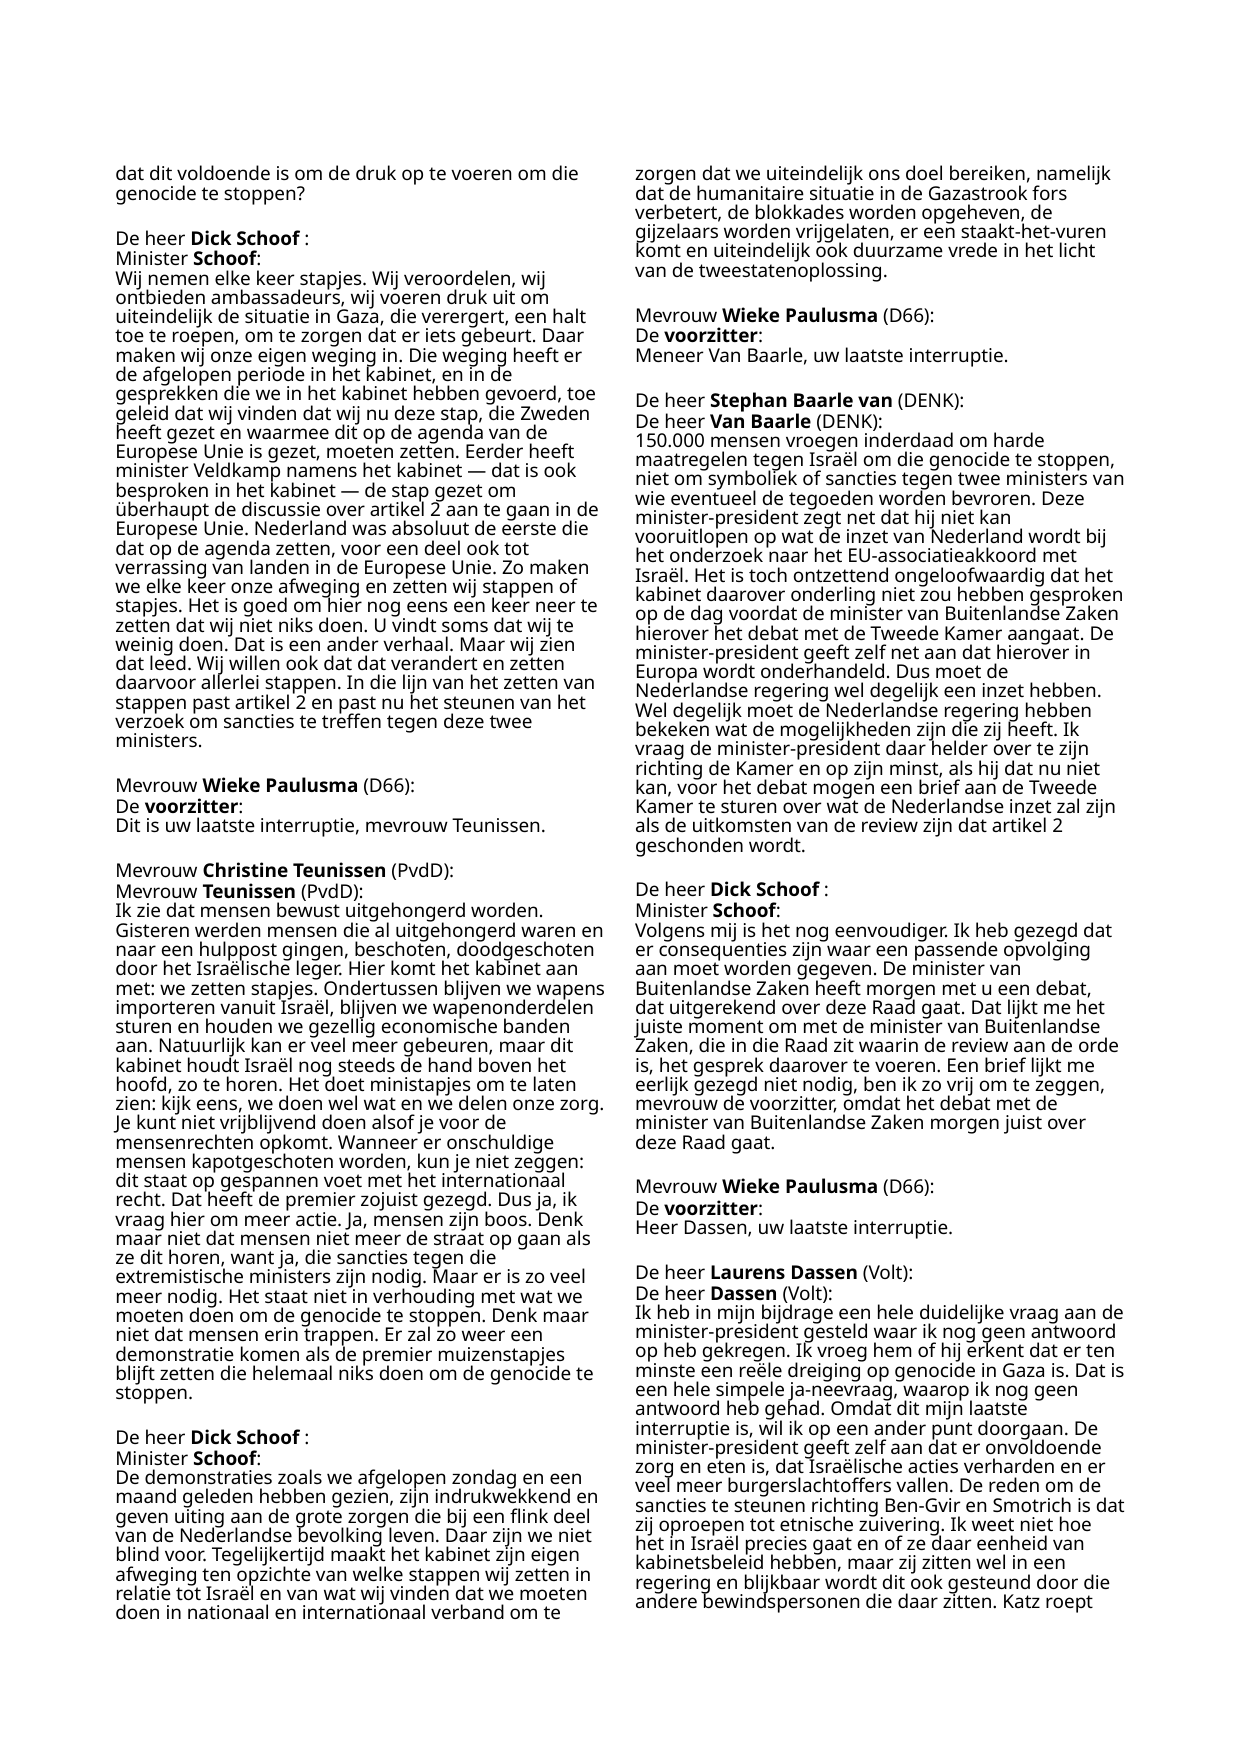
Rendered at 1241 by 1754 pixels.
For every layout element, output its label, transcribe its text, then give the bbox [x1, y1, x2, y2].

text Meneer Van Baarle, uw laatste interruptie. [635, 347, 1125, 366]
text Volgens mij is het nog eenvoudiger. Ik heb gezegd dat er consequenties zijn waar een passende opvolging aan moet worden gegeven. De minister van Buitenlandse Zaken heeft morgen met u een debat, dat uitgerekend over deze Raad gaat. Dat lijkt me het juiste moment om met de minister van Buitenlandse Zaken, die in die Raad zit waarin de review aan de orde is, het gesprek daarover te voeren. Een brief lijkt me eerlijk gezegd niet nodig, ben ik zo vrij om te zeggen, mevrouw de voorzitter, omdat het debat met de minister van Buitenlandse Zaken morgen juist over deze Raad gaat. [635, 922, 1125, 1153]
text Mevrouw Wieke Paulusma (D66): [635, 1174, 1125, 1199]
text zorgen dat we uiteindelijk ons doel bereiken, namelijk dat de humanitaire situatie in de Gazastrook fors verbetert, de blokkades worden opgeheven, de gijzelaars worden vrijgelaten, er een staakt-het-vuren komt en uiteindelijk ook duurzame vrede in het licht van de tweestatenoplossing. [635, 165, 1125, 281]
text Mevrouw Teunissen (PvdD): [115, 883, 605, 902]
text De heer Dassen (Volt): [635, 1284, 1125, 1304]
text Wij nemen elke keer stapjes. Wij veroordelen, wij ontbieden ambassadeurs, wij voeren druk uit om uiteindelijk de situatie in Gaza, die verergert, een halt toe te roepen, om te zorgen dat er iets gebeurt. Daar maken wij onze eigen weging in. Die weging heeft er de afgelopen periode in het kabinet, en in de gesprekken die we in het kabinet hebben gevoerd, toe geleid dat wij vinden dat wij nu deze stap, die Zweden heeft gezet en waarmee dit op de agenda van de Europese Unie is gezet, moeten zetten. Eerder heeft minister Veldkamp namens het kabinet — dat is ook besproken in het kabinet — de stap gezet om überhaupt de discussie over artikel 2 aan te gaan in de Europese Unie. Nederland was absoluut de eerste die dat op de agenda zetten, voor een deel ook tot verrassing van landen in de Europese Unie. Zo maken we elke keer onze afweging en zetten wij stappen of stapjes. Het is goed om hier nog eens een keer neer te zetten dat wij niet niks doen. U vindt soms dat wij te weinig doen. Dat is een ander verhaal. Maar wij zien dat leed. Wij willen ook dat dat verandert en zetten daarvoor allerlei stappen. In die lijn van het zetten van stappen past artikel 2 en past nu het steunen van het verzoek om sancties te treffen tegen deze twee ministers. [115, 270, 605, 751]
text Ik zie dat mensen bewust uitgehongerd worden. Gisteren werden mensen die al uitgehongerd waren en naar een hulppost gingen, beschoten, doodgeschoten door het Israëlische leger. Hier komt het kabinet aan met: we zetten stapjes. Ondertussen blijven we wapens importeren vanuit Israël, blijven we wapenonderdelen sturen en houden we gezellig economische banden aan. Natuurlijk kan er veel meer gebeuren, maar dit kabinet houdt Israël nog steeds de hand boven het hoofd, zo te horen. Het doet ministapjes om te laten zien: kijk eens, we doen wel wat en we delen onze zorg. Je kunt niet vrijblijvend doen alsof je voor de mensenrechten opkomt. Wanneer er onschuldige mensen kapotgeschoten worden, kun je niet zeggen: dit staat op gespannen voet met het internationaal recht. Dat heeft de premier zojuist gezegd. Dus ja, ik vraag hier om meer actie. Ja, mensen zijn boos. Denk maar niet dat mensen niet meer de straat op gaan als ze dit horen, want ja, die sancties tegen die extremistische ministers zijn nodig. Maar er is zo veel meer nodig. Het staat niet in verhouding met wat we moeten doen om de genocide te stoppen. Denk maar niet dat mensen erin trappen. Er zal zo weer een demonstratie komen als de premier muizenstapjes blijft zetten die helemaal niks doen om de genocide te stoppen. [115, 902, 605, 1403]
text De heer Van Baarle (DENK): [635, 413, 1125, 432]
text Minister Schoof: [115, 250, 605, 270]
text De heer Dick Schoof : [635, 877, 1125, 902]
text Mevrouw Christine Teunissen (PvdD): [115, 857, 605, 883]
text Mevrouw Wieke Paulusma (D66): [635, 302, 1125, 327]
text De heer Dick Schoof : [115, 225, 605, 250]
text Heer Dassen, uw laatste interruptie. [635, 1219, 1125, 1238]
text Ik heb in mijn bijdrage een hele duidelijke vraag aan de minister-president gesteld waar ik nog geen antwoord op heb gekregen. Ik vroeg hem of hij erkent dat er ten minste een reële dreiging op genocide in Gaza is. Dat is een hele simpele ja-neevraag, waarop ik nog geen antwoord heb gehad. Omdat dit mijn laatste interruptie is, wil ik op een ander punt doorgaan. De minister-president geeft zelf aan dat er onvoldoende zorg en eten is, dat Israëlische acties verharden en er veel meer burgerslachtoffers vallen. De reden om de sancties te steunen richting Ben-Gvir en Smotrich is dat zij oproepen tot etnische zuivering. Ik weet niet hoe het in Israël precies gaat en of ze daar eenheid van kabinetsbeleid hebben, maar zij zitten wel in een regering en blijkbaar wordt dit ook gesteund door die andere bewindspersonen die daar zitten. Katz roept [635, 1304, 1125, 1612]
text De voorzitter: [115, 798, 605, 817]
text Minister Schoof: [635, 902, 1125, 922]
text De voorzitter: [635, 327, 1125, 347]
text De heer Laurens Dassen (Volt): [635, 1259, 1125, 1284]
text De heer Dick Schoof : [115, 1424, 605, 1450]
text Mevrouw Wieke Paulusma (D66): [115, 772, 605, 798]
text De heer Stephan Baarle van (DENK): [635, 387, 1125, 413]
text dat dit voldoende is om de druk op te voeren om die genocide te stoppen? [115, 165, 605, 204]
text 150.000 mensen vroegen inderdaad om harde maatregelen tegen Israël om die genocide te stoppen, niet om symboliek of sancties tegen twee ministers van wie eventueel de tegoeden worden bevroren. Deze minister-president zegt net dat hij niet kan vooruitlopen op wat de inzet van Nederland wordt bij het onderzoek naar het EU-associatieakkoord met Israël. Het is toch ontzettend ongeloofwaardig dat het kabinet daarover onderling niet zou hebben gesproken op de dag voordat de minister van Buitenlandse Zaken hierover het debat met de Tweede Kamer aangaat. De minister-president geeft zelf net aan dat hierover in Europa wordt onderhandeld. Dus moet de Nederlandse regering wel degelijk een inzet hebben. Wel degelijk moet de Nederlandse regering hebben bekeken wat de mogelijkheden zijn die zij heeft. Ik vraag de minister-president daar helder over te zijn richting de Kamer en op zijn minst, als hij dat nu niet kan, voor het debat mogen een brief aan de Tweede Kamer te sturen over wat de Nederlandse inzet zal zijn als de uitkomsten van de review zijn dat artikel 2 geschonden wordt. [635, 432, 1125, 856]
text Dit is uw laatste interruptie, mevrouw Teunissen. [115, 817, 605, 837]
text Minister Schoof: [115, 1450, 605, 1469]
text De voorzitter: [635, 1199, 1125, 1219]
text De demonstraties zoals we afgelopen zondag en een maand geleden hebben gezien, zijn indrukwekkend en geven uiting aan de grote zorgen die bij een flink deel van de Nederlandse bevolking leven. Daar zijn we niet blind voor. Tegelijkertijd maakt het kabinet zijn eigen afweging ten opzichte van welke stappen wij zetten in relatie tot Israël en van wat wij vinden dat we moeten doen in nationaal en internationaal verband om te [115, 1469, 605, 1623]
